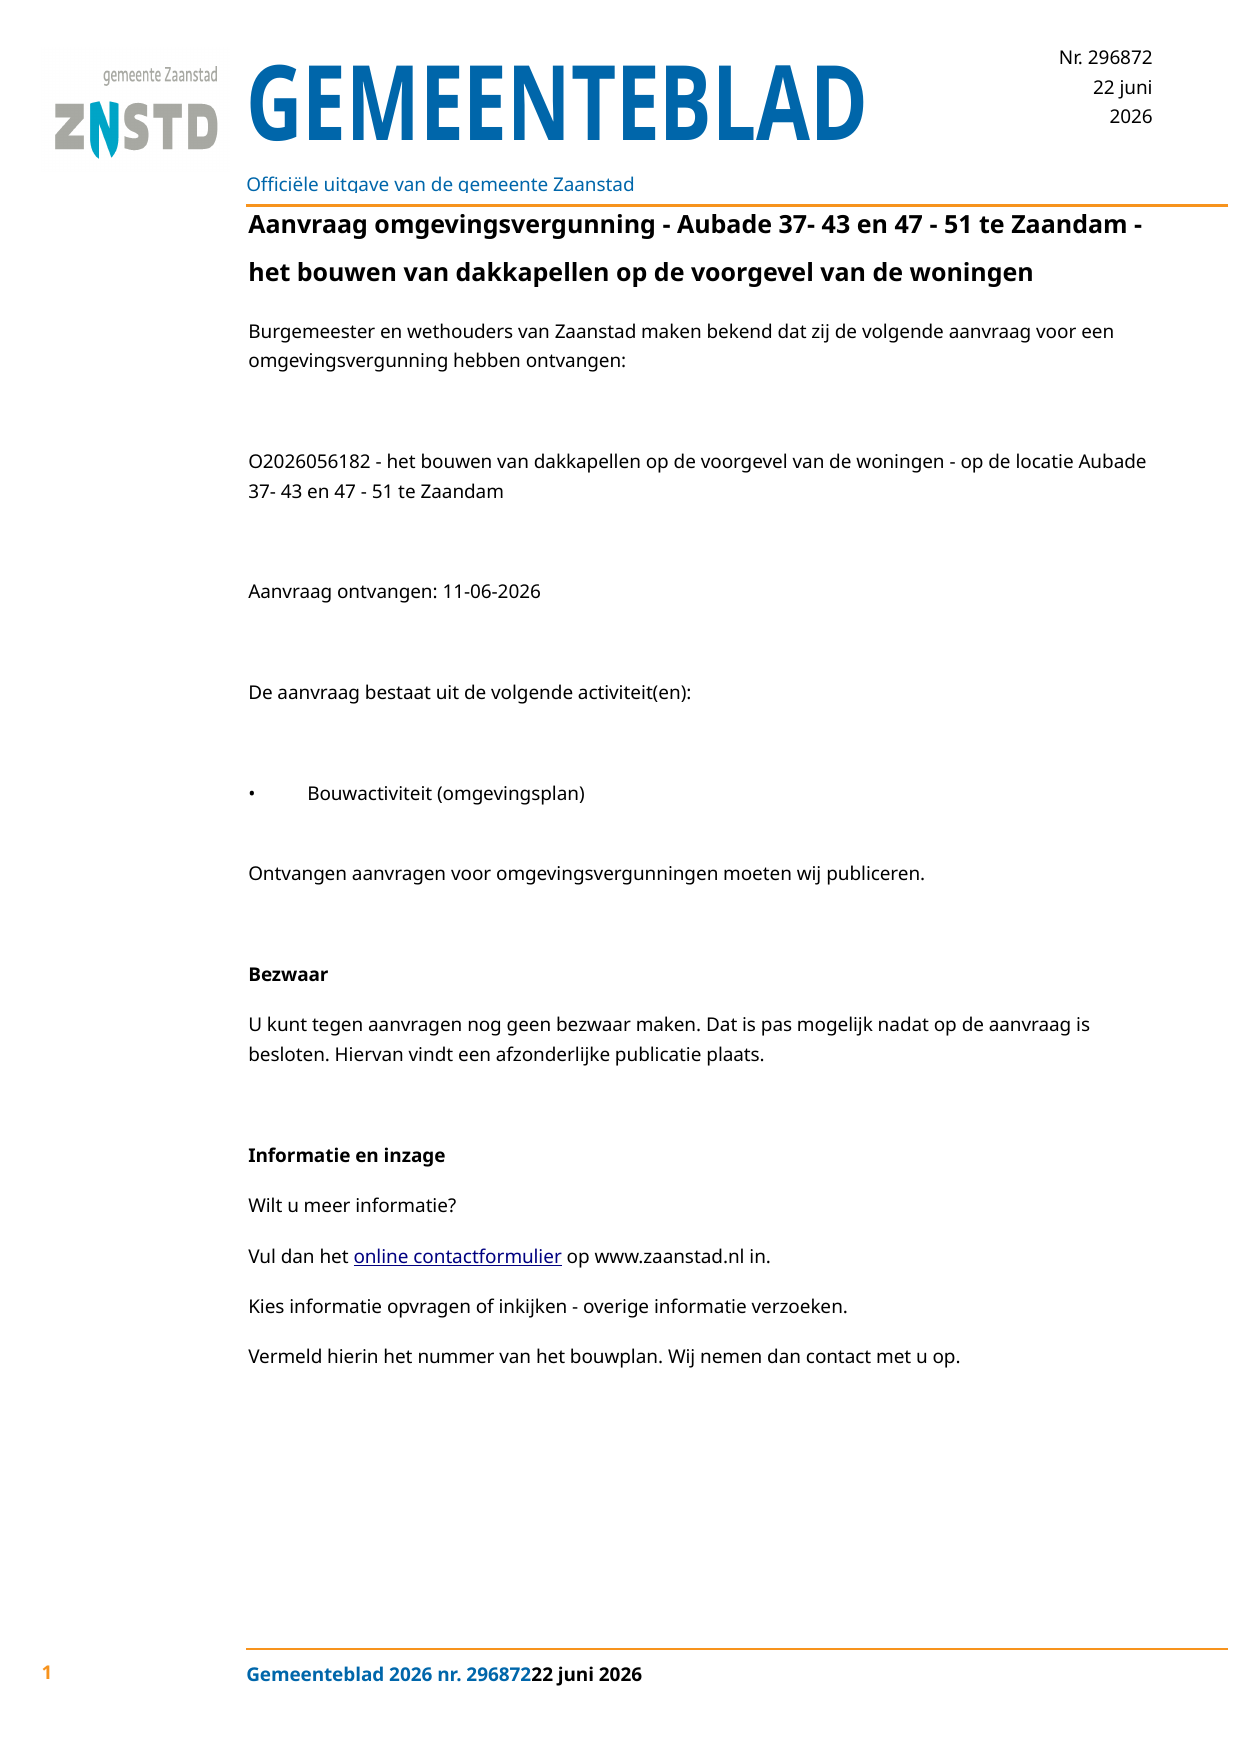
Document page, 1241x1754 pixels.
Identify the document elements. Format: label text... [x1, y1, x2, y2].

text Ontvangen aanvragen voor omgevingsvergunningen moeten wij publiceren. [248, 860, 1152, 886]
list Bouwactiviteit (omgevingsplan) [248, 780, 1152, 806]
text Bezwaar [248, 961, 1152, 987]
text Informatie en inzage [248, 1142, 1152, 1168]
text Vermeld hierin het nummer van het bouwplan. Wij nemen dan contact met u op. [248, 1344, 1152, 1369]
text Wilt u meer informatie? [248, 1192, 1152, 1218]
text Vul dan het online contactformulier op www.zaanstad.nl in. [248, 1243, 1152, 1269]
text U kunt tegen aanvragen nog geen bezwaar maken. Dat is pas mogelijk nadat op de aanvraag is besloten. Hiervan vindt een afzonderlijke publicatie plaats. [248, 1012, 1152, 1067]
text Aanvraag omgevingsvergunning - Aubade 37- 43 en 47 - 51 te Zaandam - het bouwen van dakkapellen op de voorgevel van de woningen [248, 207, 1152, 288]
text De aanvraag bestaat uit de volgende activiteit(en): [248, 679, 1152, 705]
text Aanvraag ontvangen: 11-06-2026 [248, 579, 1152, 604]
picture [41, 47, 231, 172]
text O2026056182 - het bouwen van dakkapellen op de voorgevel van de woningen - op de locatie Aubade 37- 43 en 47 - 51 te Zaandam [248, 448, 1152, 504]
text Kies informatie opvragen of inkijken - overige informatie verzoeken. [248, 1293, 1152, 1319]
text Burgemeester en wethouders van Zaanstad maken bekend dat zij de volgende aanvraag voor een omgevingsvergunning hebben ontvangen: [248, 318, 1152, 373]
